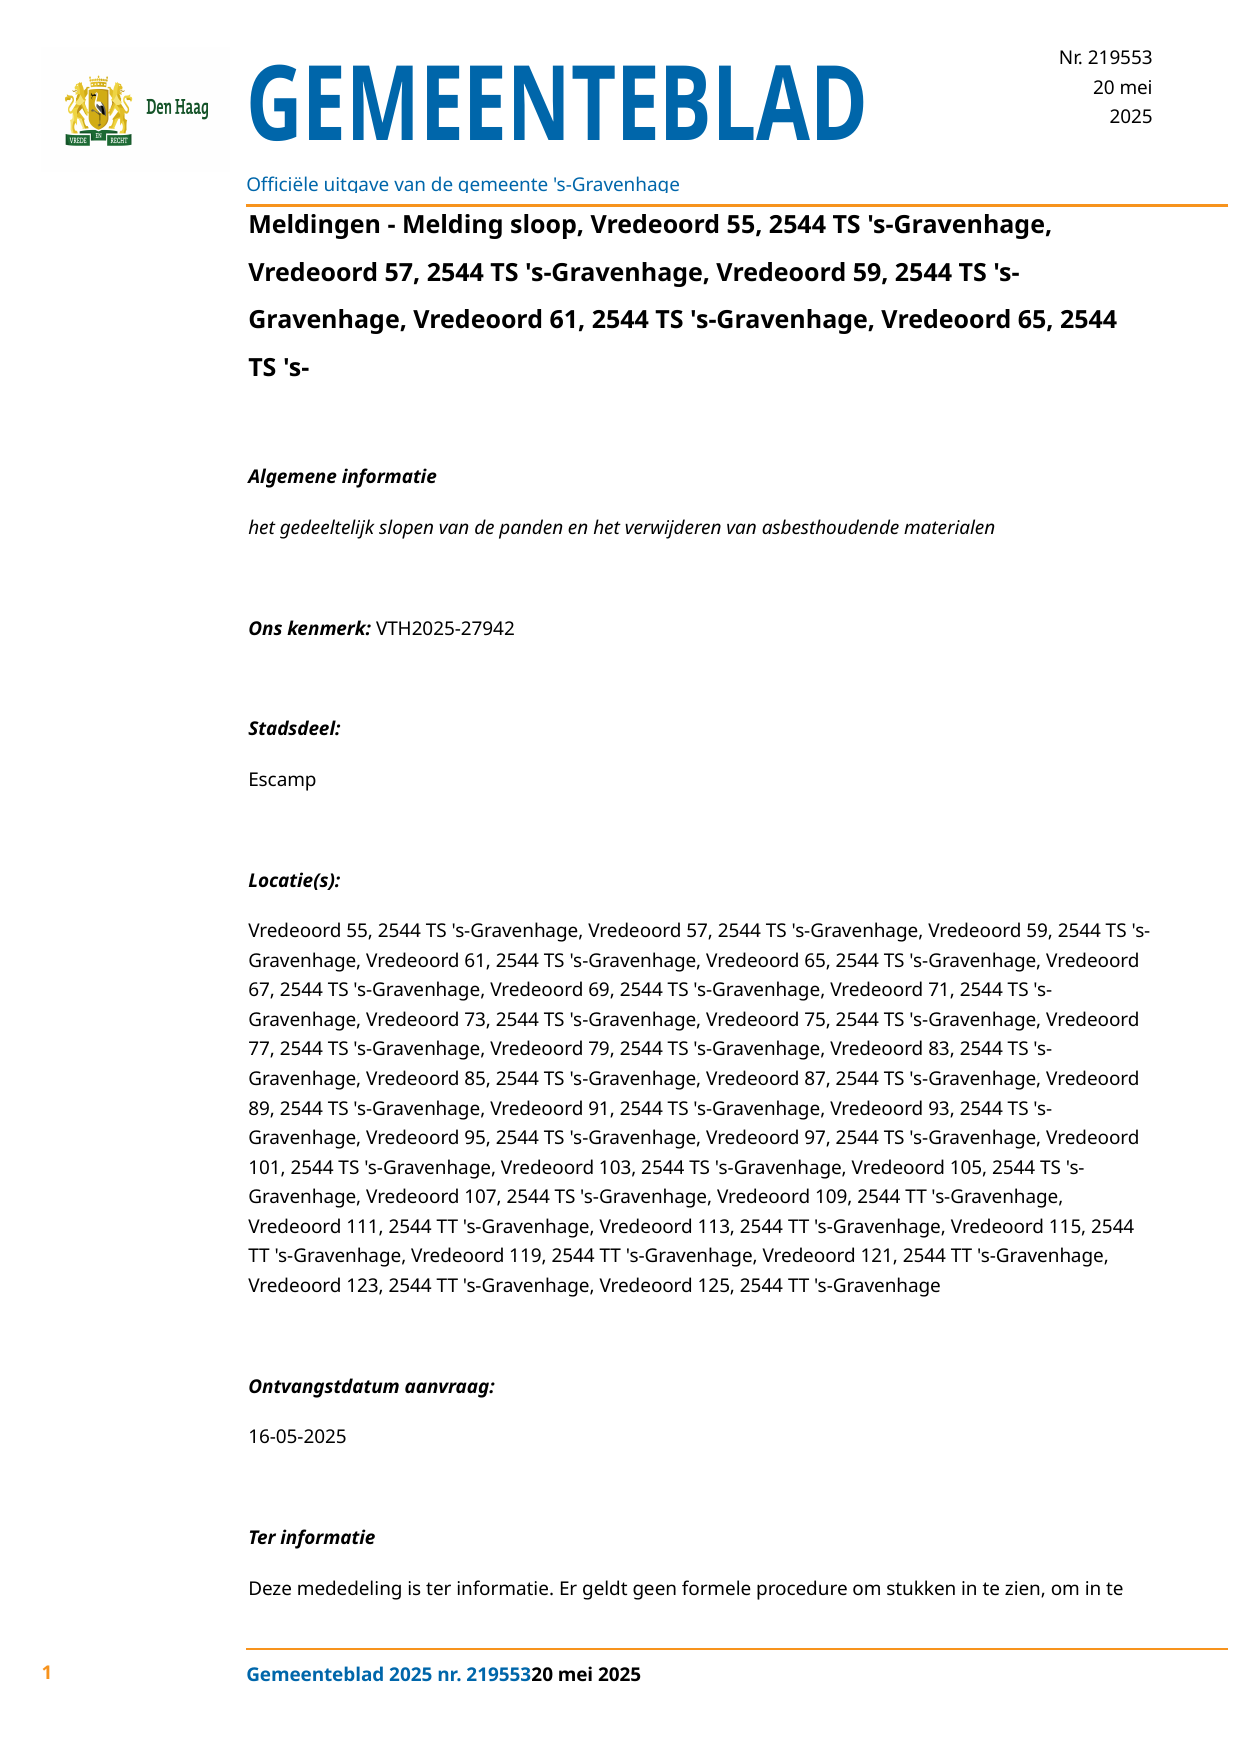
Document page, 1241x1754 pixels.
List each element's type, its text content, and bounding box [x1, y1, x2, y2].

text Stadsdeel: [248, 716, 1152, 741]
text Deze mededeling is ter informatie. Er geldt geen formele procedure om stukken in te zien, om in te [248, 1575, 1152, 1601]
text het gedeeltelijk slopen van de panden en het verwijderen van asbesthoudende materialen [248, 514, 1152, 540]
text Algemene informatie [248, 463, 1152, 489]
text Meldingen - Melding sloop, Vredeoord 55, 2544 TS 's-Gravenhage, Vredeoord 57, 2544 TS 's-Gravenhage, Vredeoord 59, 2544 TS 's-Gravenhage, Vredeoord 61, 2544 TS 's-Gravenhage, Vredeoord 65, 2544 TS 's- [248, 207, 1152, 384]
text Ter informatie [248, 1524, 1152, 1550]
text Locatie(s): [248, 867, 1152, 893]
text Ons kenmerk: VTH2025-27942 [248, 615, 1152, 641]
picture [41, 47, 231, 172]
text Escamp [248, 766, 1152, 792]
text Ontvangstdatum aanvraag: [248, 1373, 1152, 1399]
text 16-05-2025 [248, 1423, 1152, 1449]
text Vredeoord 55, 2544 TS 's-Gravenhage, Vredeoord 57, 2544 TS 's-Gravenhage, Vredeoord 59, 2544 TS 's-Gravenhage, Vredeoord 61, 2544 TS 's-Gravenhage, Vredeoord 65, 2544 TS 's-Gravenhage, Vredeoord 67, 2544 TS 's-Gravenhage, Vredeoord 69, 2544 TS 's-Gravenhage, Vredeoord 71, 2544 TS 's-Gravenhage, Vredeoord 73, 2544 TS 's-Gravenhage, Vredeoord 75, 2544 TS 's-Gravenhage, Vredeoord 77, 2544 TS 's-Gravenhage, Vredeoord 79, 2544 TS 's-Gravenhage, Vredeoord 83, 2544 TS 's-Gravenhage, Vredeoord 85, 2544 TS 's-Gravenhage, Vredeoord 87, 2544 TS 's-Gravenhage, Vredeoord 89, 2544 TS 's-Gravenhage, Vredeoord 91, 2544 TS 's-Gravenhage, Vredeoord 93, 2544 TS 's-Gravenhage, Vredeoord 95, 2544 TS 's-Gravenhage, Vredeoord 97, 2544 TS 's-Gravenhage, Vredeoord 101, 2544 TS 's-Gravenhage, Vredeoord 103, 2544 TS 's-Gravenhage, Vredeoord 105, 2544 TS 's-Gravenhage, Vredeoord 107, 2544 TS 's-Gravenhage, Vredeoord 109, 2544 TT 's-Gravenhage, Vredeoord 111, 2544 TT 's-Gravenhage, Vredeoord 113, 2544 TT 's-Gravenhage, Vredeoord 115, 2544 TT 's-Gravenhage, Vredeoord 119, 2544 TT 's-Gravenhage, Vredeoord 121, 2544 TT 's-Gravenhage, Vredeoord 123, 2544 TT 's-Gravenhage, Vredeoord 125, 2544 TT 's-Gravenhage [248, 917, 1152, 1298]
